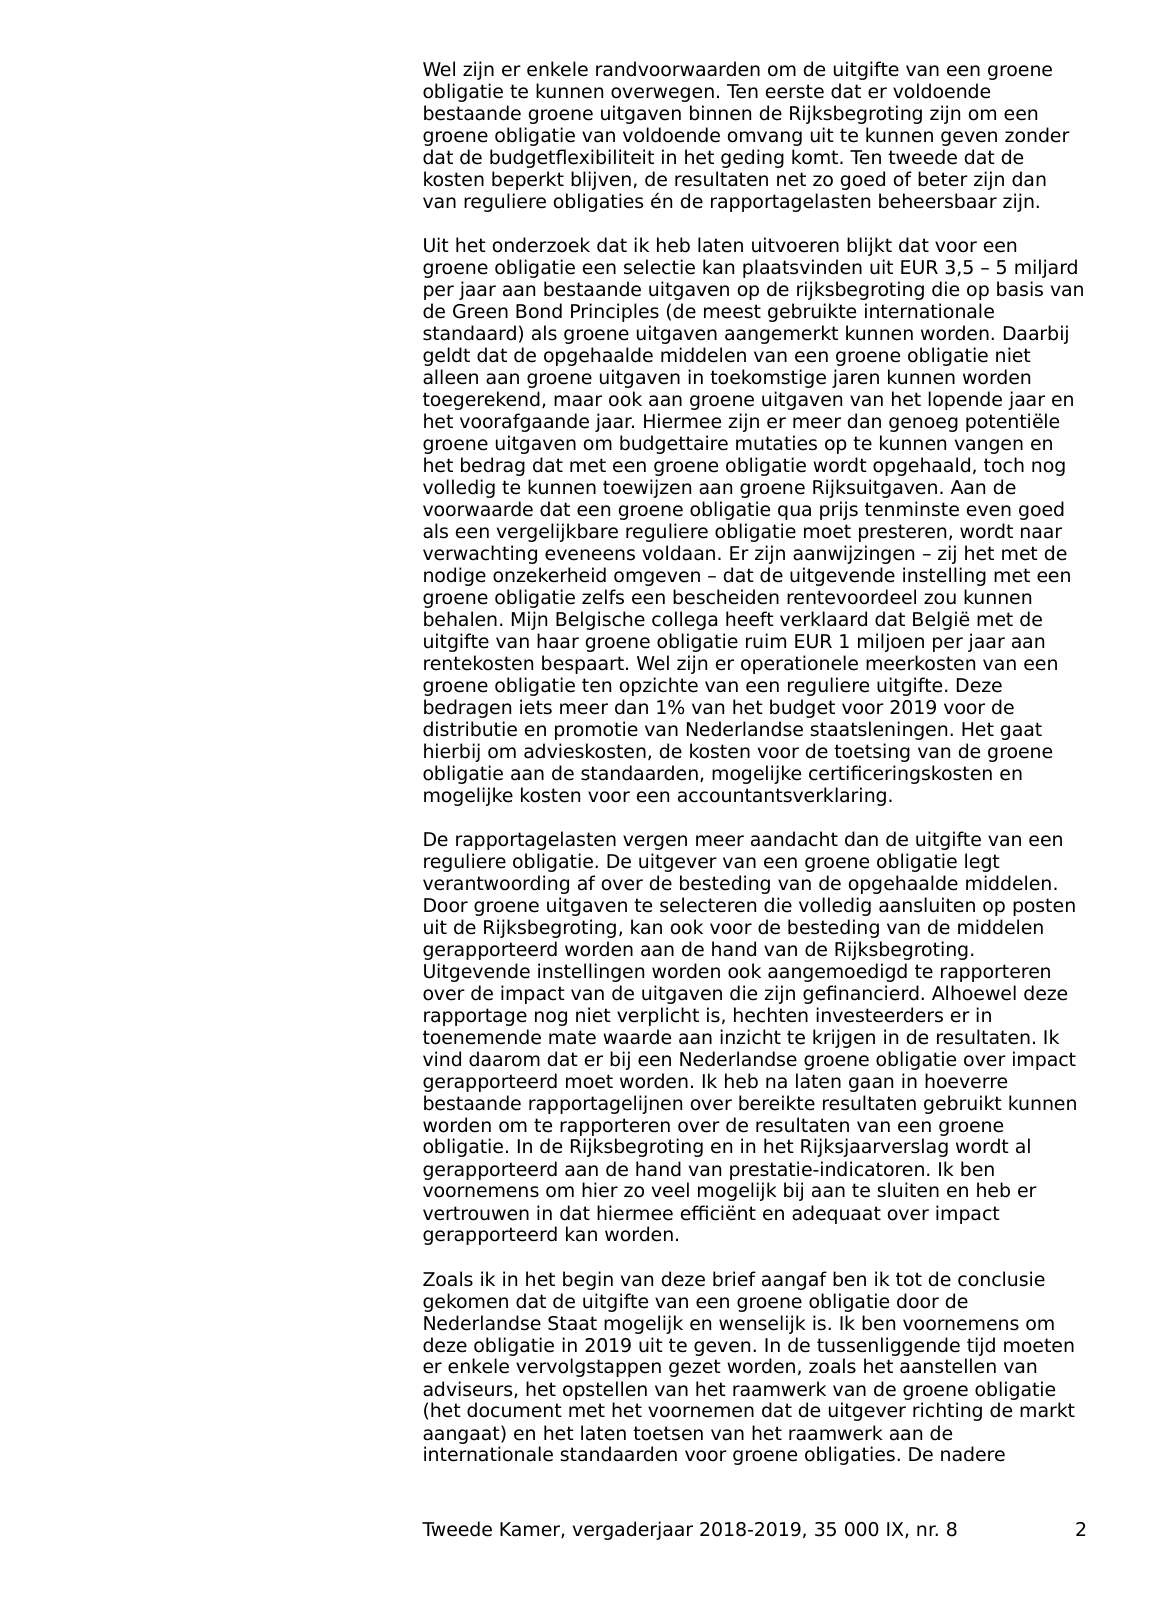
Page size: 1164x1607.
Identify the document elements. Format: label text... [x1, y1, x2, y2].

text Wel zijn er enkele randvoorwaarden om de uitgifte van een groene obligatie te kunnen overwegen. Ten eerste dat er voldoende bestaande groene uitgaven binnen de Rijksbegroting zijn om een groene obligatie van voldoende omvang uit te kunnen geven zonder dat de budgetflexibiliteit in het geding komt. Ten tweede dat de kosten beperkt blijven, de resultaten net zo goed of beter zijn dan van reguliere obligaties én de rapportagelasten beheersbaar zijn. [422, 59, 1087, 213]
text Uit het onderzoek dat ik heb laten uitvoeren blijkt dat voor een groene obligatie een selectie kan plaatsvinden uit EUR 3,5 – 5 miljard per jaar aan bestaande uitgaven op de rijksbegroting die op basis van de Green Bond Principles (de meest gebruikte internationale standaard) als groene uitgaven aangemerkt kunnen worden. Daarbij geldt dat de opgehaalde middelen van een groene obligatie niet alleen aan groene uitgaven in toekomstige jaren kunnen worden toegerekend, maar ook aan groene uitgaven van het lopende jaar en het voorafgaande jaar. Hiermee zijn er meer dan genoeg potentiële groene uitgaven om budgettaire mutaties op te kunnen vangen en het bedrag dat met een groene obligatie wordt opgehaald, toch nog volledig te kunnen toewijzen aan groene Rijksuitgaven. Aan de voorwaarde dat een groene obligatie qua prijs tenminste even goed als een vergelijkbare reguliere obligatie moet presteren, wordt naar verwachting eveneens voldaan. Er zijn aanwijzingen – zij het met de nodige onzekerheid omgeven – dat de uitgevende instelling met een groene obligatie zelfs een bescheiden rentevoordeel zou kunnen behalen. Mijn Belgische collega heeft verklaard dat België met de uitgifte van haar groene obligatie ruim EUR 1 miljoen per jaar aan rentekosten bespaart. Wel zijn er operationele meerkosten van een groene obligatie ten opzichte van een reguliere uitgifte. Deze bedragen iets meer dan 1% van het budget voor 2019 voor de distributie en promotie van Nederlandse staatsleningen. Het gaat hierbij om advieskosten, de kosten voor de toetsing van de groene obligatie aan de standaarden, mogelijke certificeringskosten en mogelijke kosten voor een accountantsverklaring. [422, 235, 1087, 807]
text Zoals ik in het begin van deze brief aangaf ben ik tot de conclusie gekomen dat de uitgifte van een groene obligatie door de Nederlandse Staat mogelijk en wenselijk is. Ik ben voornemens om deze obligatie in 2019 uit te geven. In de tussenliggende tijd moeten er enkele vervolgstappen gezet worden, zoals het aanstellen van adviseurs, het opstellen van het raamwerk van de groene obligatie (het document met het voornemen dat de uitgever richting de markt aangaat) en het laten toetsen van het raamwerk aan de internationale standaarden voor groene obligaties. De nadere [422, 1268, 1087, 1466]
text De rapportagelasten vergen meer aandacht dan de uitgifte van een reguliere obligatie. De uitgever van een groene obligatie legt verantwoording af over de besteding van de opgehaalde middelen. Door groene uitgaven te selecteren die volledig aansluiten op posten uit de Rijksbegroting, kan ook voor de besteding van de middelen gerapporteerd worden aan de hand van de Rijksbegroting. Uitgevende instellingen worden ook aangemoedigd te rapporteren over de impact van de uitgaven die zijn gefinancierd. Alhoewel deze rapportage nog niet verplicht is, hechten investeerders er in toenemende mate waarde aan inzicht te krijgen in de resultaten. Ik vind daarom dat er bij een Nederlandse groene obligatie over impact gerapporteerd moet worden. Ik heb na laten gaan in hoeverre bestaande rapportagelijnen over bereikte resultaten gebruikt kunnen worden om te rapporteren over de resultaten van een groene obligatie. In de Rijksbegroting en in het Rijksjaarverslag wordt al gerapporteerd aan de hand van prestatie-indicatoren. Ik ben voornemens om hier zo veel mogelijk bij aan te sluiten en heb er vertrouwen in dat hiermee efficiënt en adequaat over impact gerapporteerd kan worden. [422, 829, 1087, 1246]
